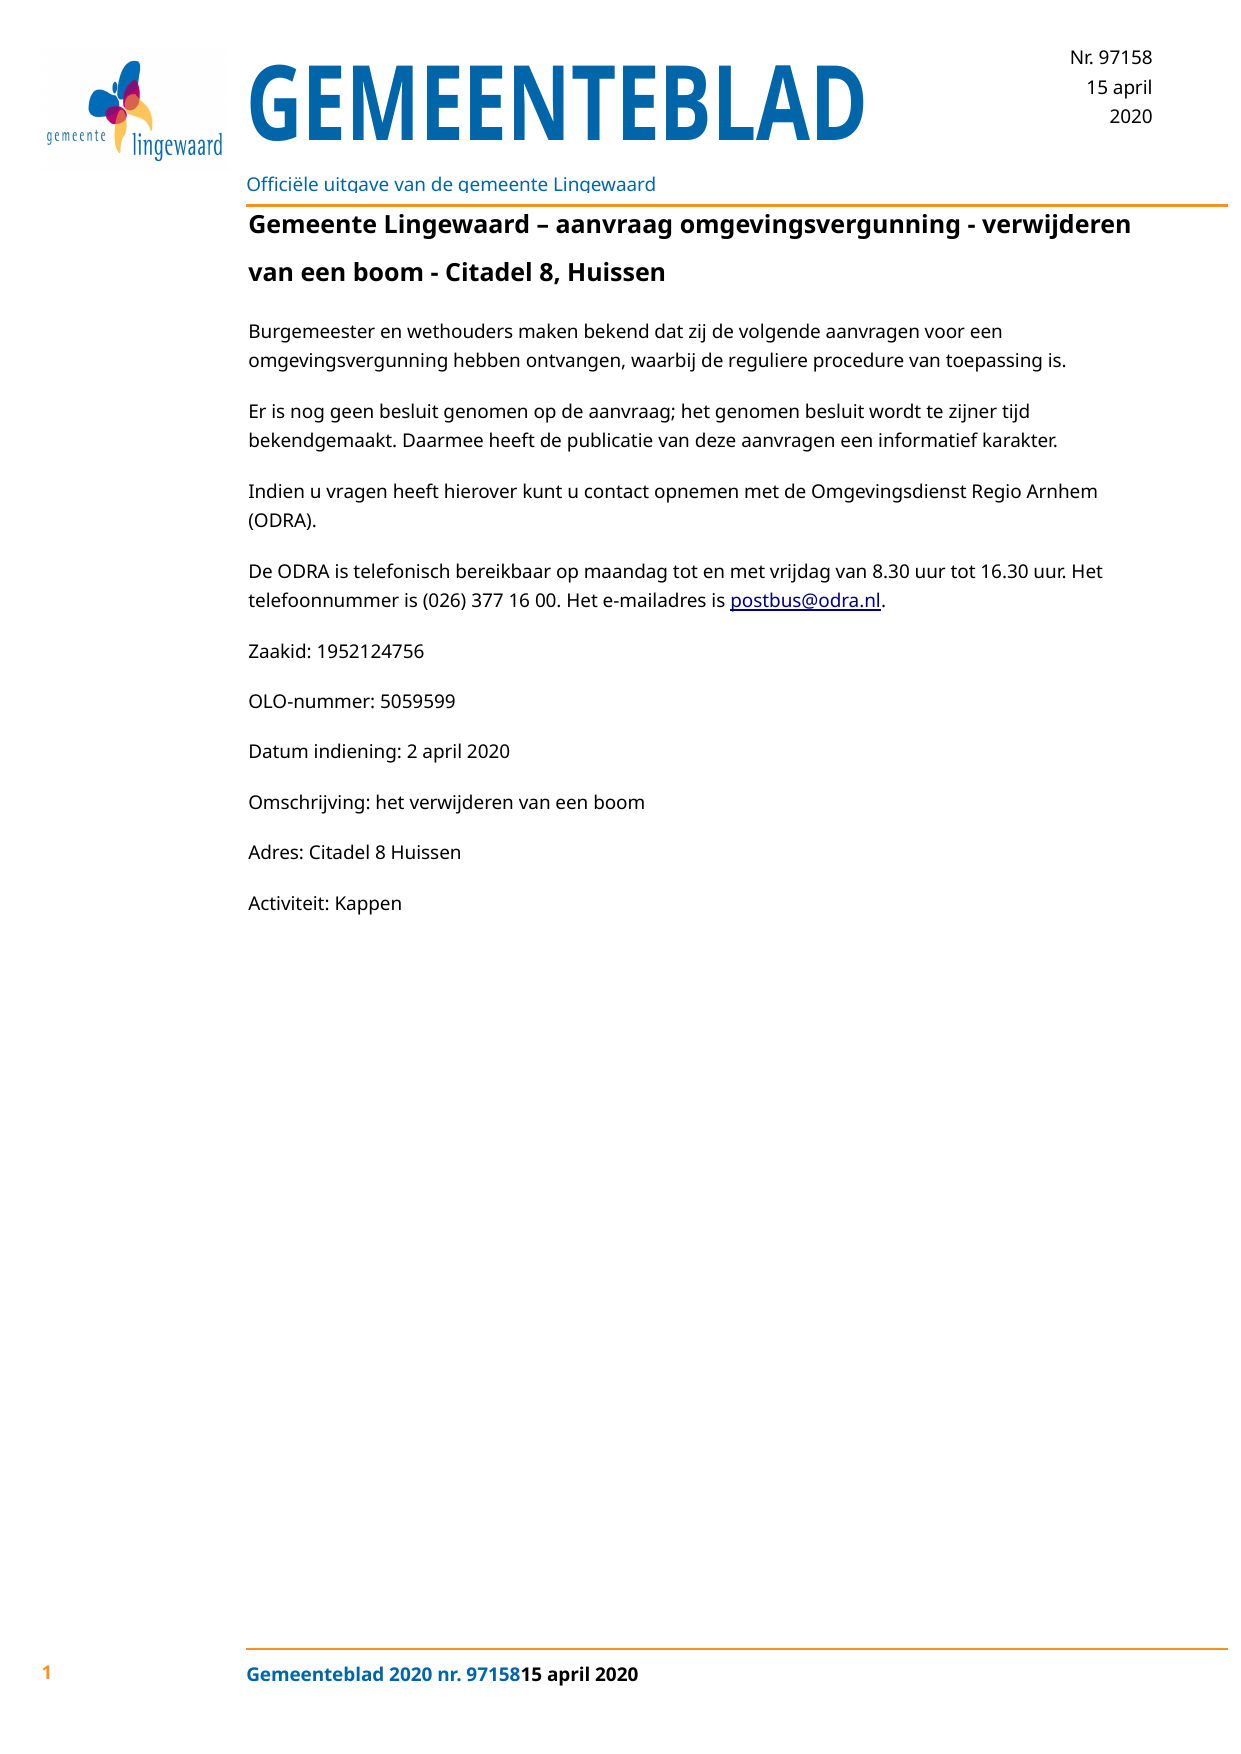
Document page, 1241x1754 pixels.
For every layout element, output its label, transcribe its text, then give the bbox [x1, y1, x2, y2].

text De ODRA is telefonisch bereikbaar op maandag tot en met vrijdag van 8.30 uur tot 16.30 uur. Het telefoonnummer is (026) 377 16 00. Het e-mailadres is postbus@odra.nl. [248, 558, 1152, 613]
text Zaakid: 1952124756 [248, 638, 1152, 664]
text Er is nog geen besluit genomen op de aanvraag; het genomen besluit wordt te zijner tijd bekendgemaakt. Daarmee heeft de publicatie van deze aanvragen een informatief karakter. [248, 398, 1152, 453]
text OLO-nummer: 5059599 [248, 688, 1152, 714]
text Omschrijving: het verwijderen van een boom [248, 789, 1152, 815]
text Datum indiening: 2 april 2020 [248, 739, 1152, 764]
text Adres: Citadel 8 Huissen [248, 839, 1152, 865]
text Burgemeester en wethouders maken bekend dat zij de volgende aanvragen voor een omgevingsvergunning hebben ontvangen, waarbij de reguliere procedure van toepassing is. [248, 318, 1152, 373]
text Indien u vragen heeft hierover kunt u contact opnemen met de Omgevingsdienst Regio Arnhem (ODRA). [248, 478, 1152, 533]
text Gemeente Lingewaard – aanvraag omgevingsvergunning - verwijderen van een boom - Citadel 8, Huissen [248, 207, 1152, 288]
picture [41, 47, 231, 172]
text Activiteit: Kappen [248, 890, 1152, 916]
